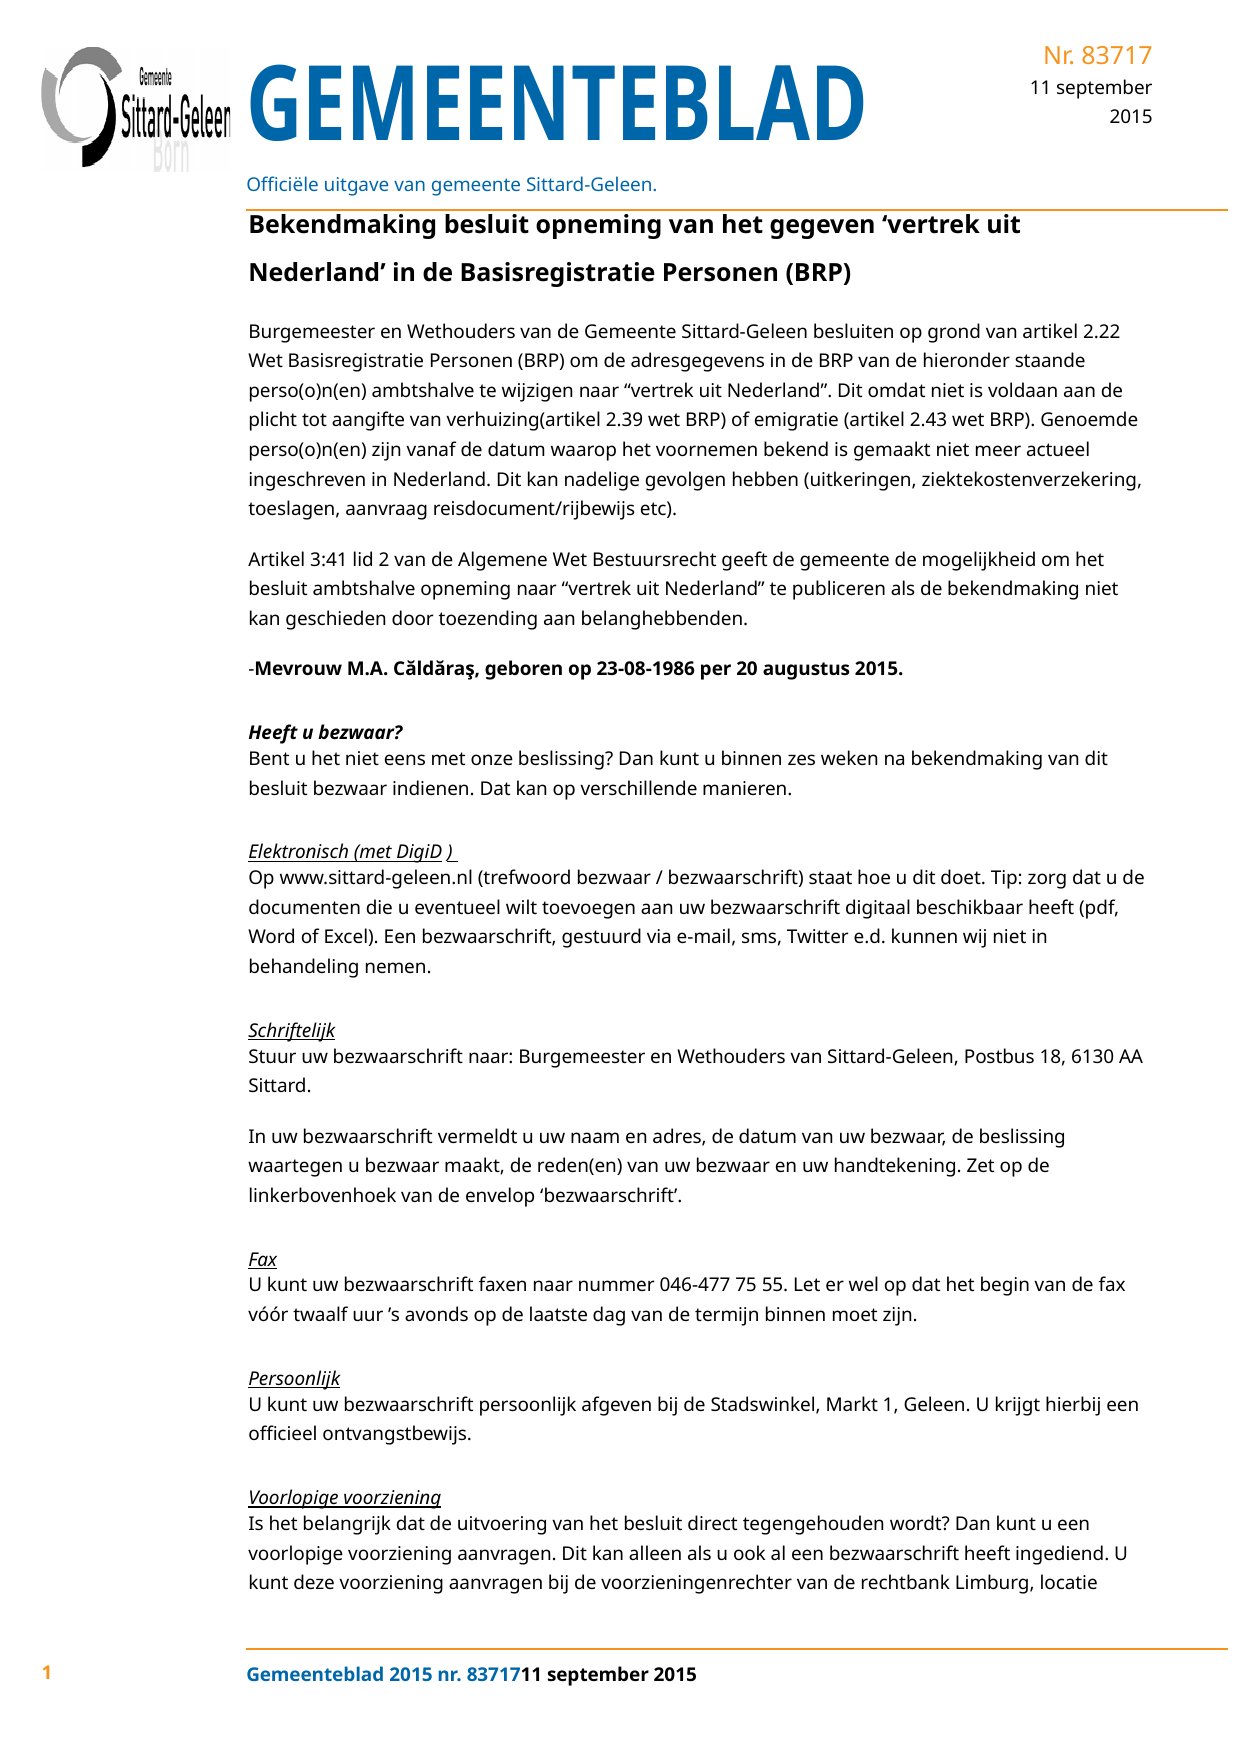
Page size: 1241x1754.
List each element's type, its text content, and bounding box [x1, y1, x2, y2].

text Heeft u bezwaar? [248, 719, 1152, 745]
text U kunt uw bezwaarschrift persoonlijk afgeven bij de Stadswinkel, Markt 1, Geleen. U krijgt hierbij een officieel ontvangstbewijs. [248, 1391, 1152, 1446]
text Is het belangrijk dat de uitvoering van het besluit direct tegengehouden wordt? Dan kunt u een voorlopige voorziening aanvragen. Dit kan alleen als u ook al een bezwaarschrift heeft ingediend. U kunt deze voorziening aanvragen bij de voorzieningenrechter van de rechtbank Limburg, locatie [248, 1510, 1152, 1595]
picture [41, 47, 231, 172]
text Bent u het niet eens met onze beslissing? Dan kunt u binnen zes weken na bekendmaking van dit besluit bezwaar indienen. Dat kan op verschillende manieren. [248, 745, 1152, 800]
text Schriftelijk [248, 1017, 1152, 1043]
text In uw bezwaarschrift vermeldt u uw naam en adres, de datum van uw bezwaar, de beslissing waartegen u bezwaar maakt, de reden(en) van uw bezwaar en uw handtekening. Zet op de linkerbovenhoek van de envelop ‘bezwaarschrift’. [248, 1123, 1152, 1208]
text Elektronisch (met DigiD ) [248, 839, 1152, 864]
text Op www.sittard-geleen.nl (trefwoord bezwaar / bezwaarschrift) staat hoe u dit doet. Tip: zorg dat u de documenten die u eventueel wilt toevoegen aan uw bezwaarschrift digitaal beschikbaar heeft (pdf, Word of Excel). Een bezwaarschrift, gestuurd via e-mail, sms, Twitter e.d. kunnen wij niet in behandeling nemen. [248, 864, 1152, 979]
text Fax [248, 1246, 1152, 1272]
text -Mevrouw M.A. Căldăraş, geboren op 23-08-1986 per 20 augustus 2015. [248, 655, 1152, 681]
text U kunt uw bezwaarschrift faxen naar nummer 046-477 75 55. Let er wel op dat het begin van de fax vóór twaalf uur ’s avonds op de laatste dag van de termijn binnen moet zijn. [248, 1272, 1152, 1327]
text Stuur uw bezwaarschrift naar: Burgemeester en Wethouders van Sittard-Geleen, Postbus 18, 6130 AA Sittard. [248, 1043, 1152, 1098]
text Artikel 3:41 lid 2 van de Algemene Wet Bestuursrecht geeft de gemeente de mogelijkheid om het besluit ambtshalve opneming naar “vertrek uit Nederland” te publiceren als de bekendmaking niet kan geschieden door toezending aan belanghebbenden. [248, 546, 1152, 631]
text Persoonlijk [248, 1365, 1152, 1391]
text Burgemeester en Wethouders van de Gemeente Sittard-Geleen besluiten op grond van artikel 2.22 Wet Basisregistratie Personen (BRP) om de adresgegevens in de BRP van de hieronder staande perso(o)n(en) ambtshalve te wijzigen naar “vertrek uit Nederland”. Dit omdat niet is voldaan aan de plicht tot aangifte van verhuizing(artikel 2.39 wet BRP) of emigratie (artikel 2.43 wet BRP). Genoemde perso(o)n(en) zijn vanaf de datum waarop het voornemen bekend is gemaakt niet meer actueel ingeschreven in Nederland. Dit kan nadelige gevolgen hebben (uitkeringen, ziektekostenverzekering, toeslagen, aanvraag reisdocument/rijbewijs etc). [248, 318, 1152, 521]
text Bekendmaking besluit opneming van het gegeven ‘vertrek uit Nederland’ in de Basisregistratie Personen (BRP) [248, 211, 1152, 288]
text Voorlopige voorziening [248, 1484, 1152, 1510]
